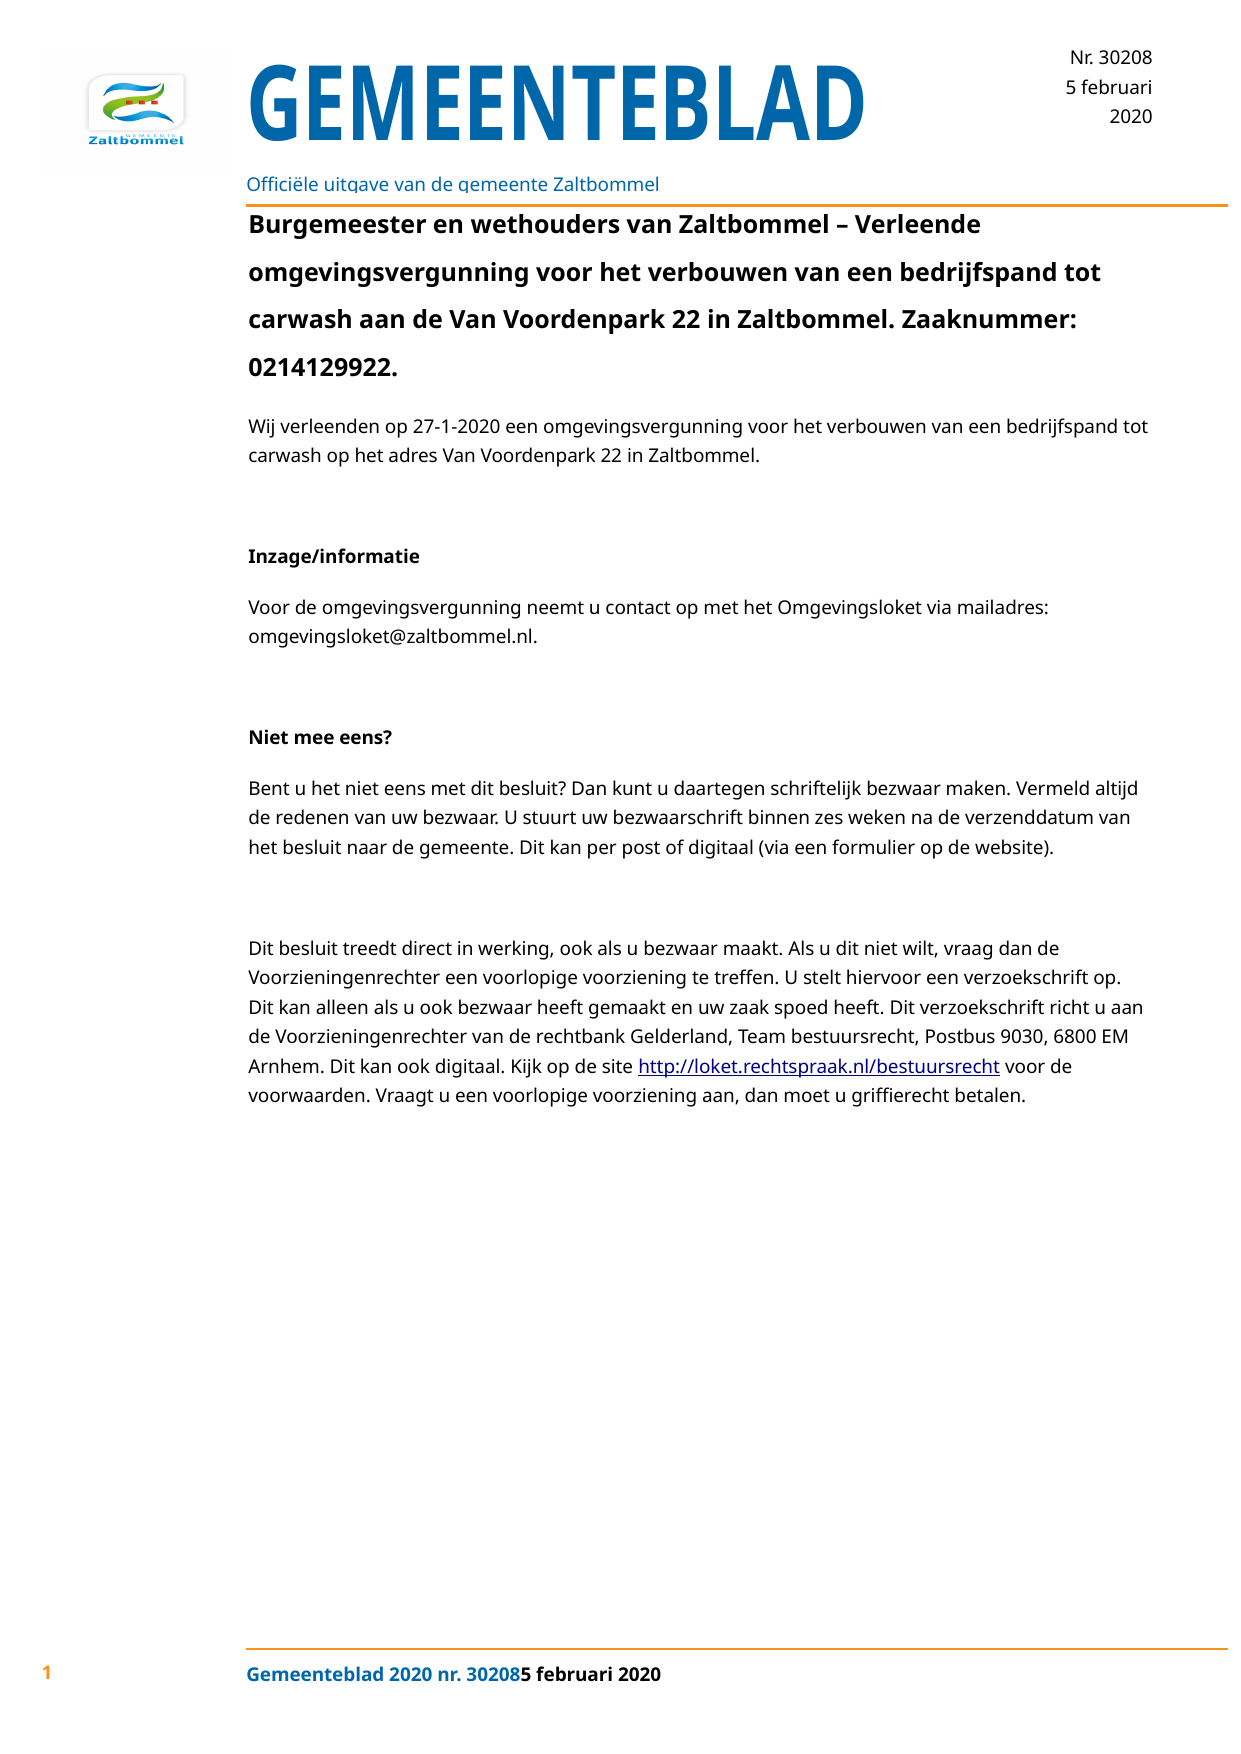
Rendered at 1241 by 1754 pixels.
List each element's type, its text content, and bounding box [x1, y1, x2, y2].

text Inzage/informatie [248, 543, 1152, 569]
text Bent u het niet eens met dit besluit? Dan kunt u daartegen schriftelijk bezwaar maken. Vermeld altijd de redenen van uw bezwaar. U stuurt uw bezwaarschrift binnen zes weken na de verzenddatum van het besluit naar de gemeente. Dit kan per post of digitaal (via een formulier op de website). [248, 775, 1152, 860]
picture [41, 47, 231, 172]
text Voor de omgevingsvergunning neemt u contact op met het Omgevingsloket via mailadres: omgevingsloket@zaltbommel.nl. [248, 594, 1152, 649]
text Wij verleenden op 27-1-2020 een omgevingsvergunning voor het verbouwen van een bedrijfspand tot carwash op het adres Van Voordenpark 22 in Zaltbommel. [248, 413, 1152, 468]
text Niet mee eens? [248, 724, 1152, 750]
text Burgemeester en wethouders van Zaltbommel – Verleende omgevingsvergunning voor het verbouwen van een bedrijfspand tot carwash aan de Van Voordenpark 22 in Zaltbommel. Zaaknummer: 0214129922. [248, 207, 1152, 384]
text Dit besluit treedt direct in werking, ook als u bezwaar maakt. Als u dit niet wilt, vraag dan de Voorzieningenrechter een voorlopige voorziening te treffen. U stelt hiervoor een verzoekschrift op. Dit kan alleen als u ook bezwaar heeft gemaakt en uw zaak spoed heeft. Dit verzoekschrift richt u aan de Voorzieningenrechter van de rechtbank Gelderland, Team bestuursrecht, Postbus 9030, 6800 EM Arnhem. Dit kan ook digitaal. Kijk op de site http://loket.rechtspraak.nl/bestuursrecht voor de voorwaarden. Vraagt u een voorlopige voorziening aan, dan moet u griffierecht betalen. [248, 935, 1152, 1108]
